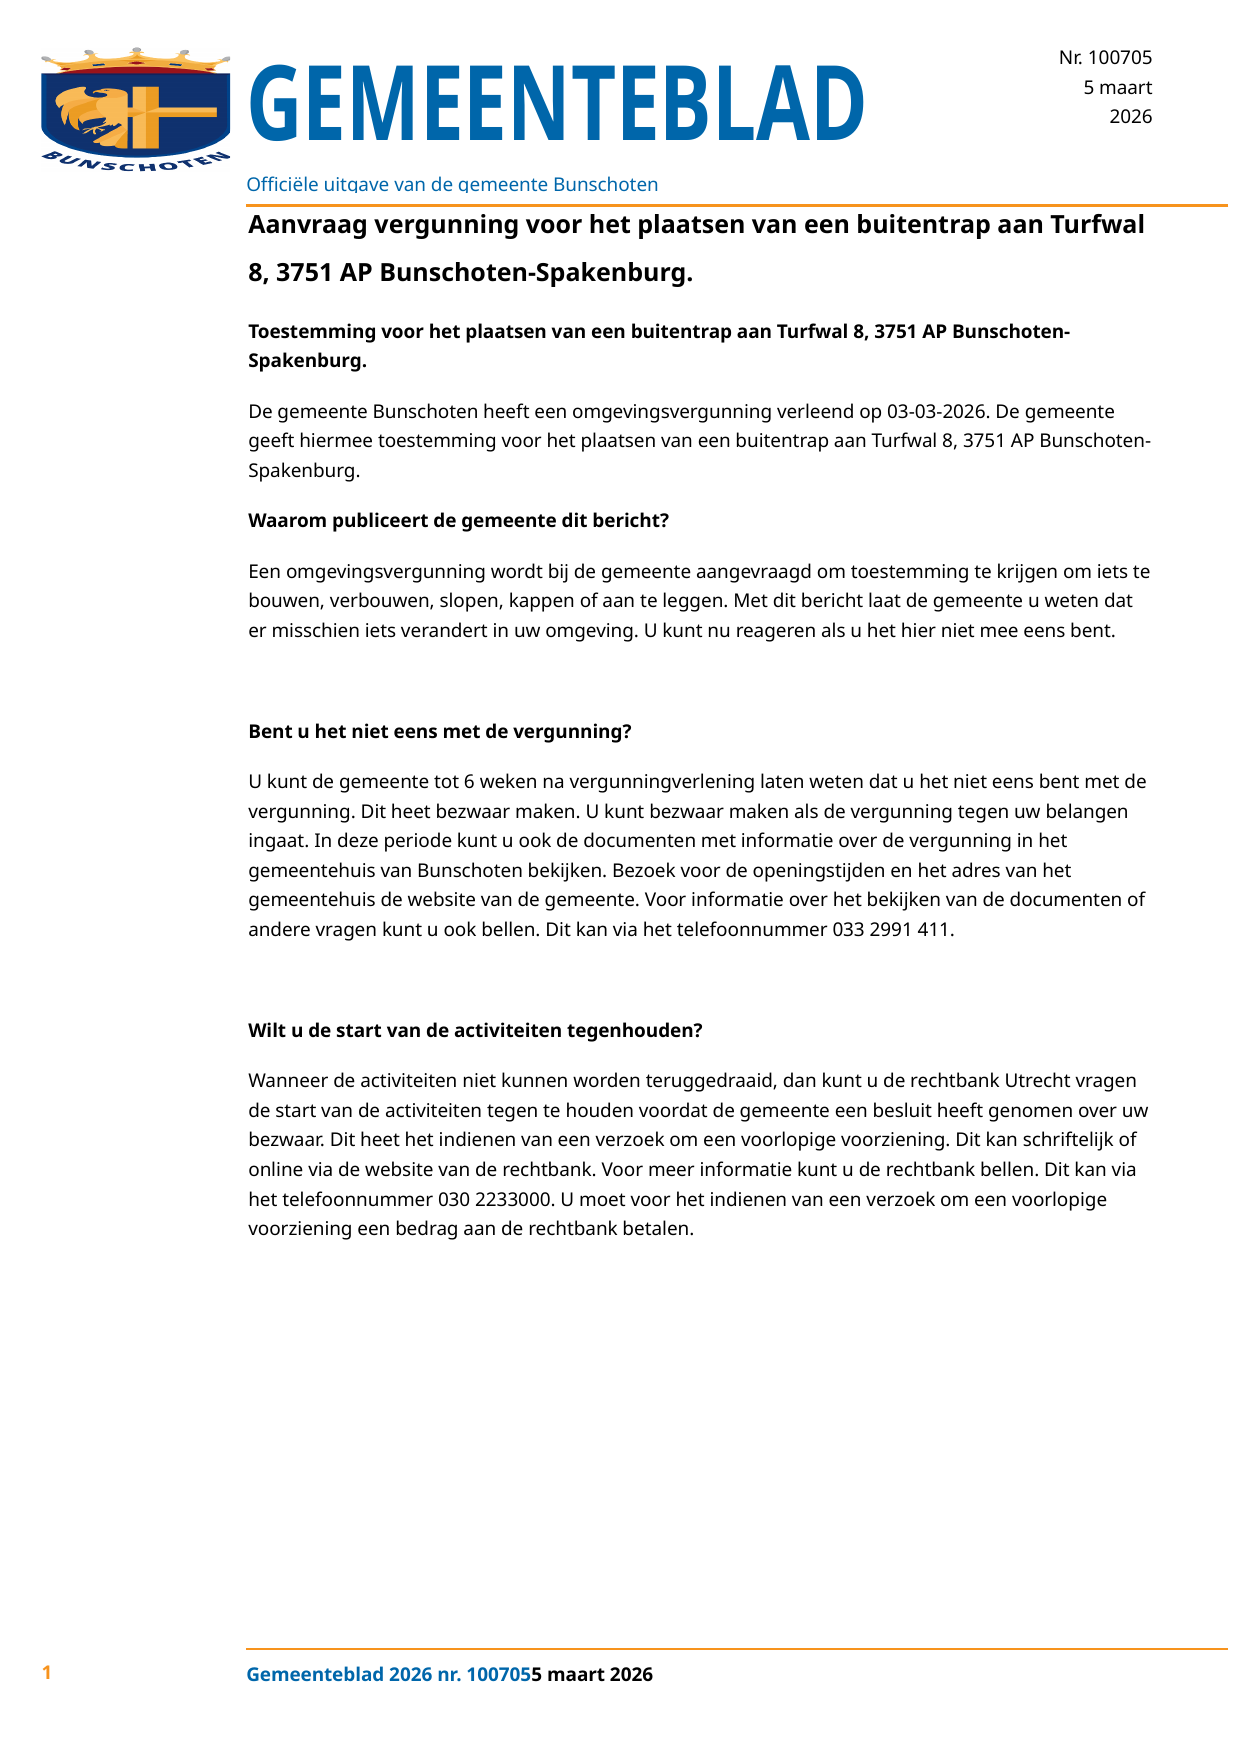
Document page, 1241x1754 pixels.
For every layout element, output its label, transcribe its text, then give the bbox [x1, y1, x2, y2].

text U kunt de gemeente tot 6 weken na vergunningverlening laten weten dat u het niet eens bent met de vergunning. Dit heet bezwaar maken. U kunt bezwaar maken als de vergunning tegen uw belangen ingaat. In deze periode kunt u ook de documenten met informatie over de vergunning in het gemeentehuis van Bunschoten bekijken. Bezoek voor de openingstijden en het adres van het gemeentehuis de website van de gemeente. Voor informatie over het bekijken van de documenten of andere vragen kunt u ook bellen. Dit kan via het telefoonnummer 033 2991 411. [248, 768, 1152, 942]
text Bent u het niet eens met de vergunning? [248, 718, 1152, 744]
text De gemeente Bunschoten heeft een omgevingsvergunning verleend op 03-03-2026. De gemeente geeft hiermee toestemming voor het plaatsen van een buitentrap aan Turfwal 8, 3751 AP Bunschoten-Spakenburg. [248, 398, 1152, 483]
text Wilt u de start van de activiteiten tegenhouden? [248, 1017, 1152, 1043]
text Een omgevingsvergunning wordt bij de gemeente aangevraagd om toestemming te krijgen om iets te bouwen, verbouwen, slopen, kappen of aan te leggen. Met dit bericht laat de gemeente u weten dat er misschien iets verandert in uw omgeving. U kunt nu reageren als u het hier niet mee eens bent. [248, 558, 1152, 643]
picture [41, 47, 231, 172]
text Waarom publiceert de gemeente dit bericht? [248, 507, 1152, 533]
text Wanneer de activiteiten niet kunnen worden teruggedraaid, dan kunt u de rechtbank Utrecht vragen de start van de activiteiten tegen te houden voordat de gemeente een besluit heeft genomen over uw bezwaar. Dit heet het indienen van een verzoek om een voorlopige voorziening. Dit kan schriftelijk of online via de website van de rechtbank. Voor meer informatie kunt u de rechtbank bellen. Dit kan via het telefoonnummer 030 2233000. U moet voor het indienen van een verzoek om een voorlopige voorziening een bedrag aan de rechtbank betalen. [248, 1067, 1152, 1241]
text Toestemming voor het plaatsen van een buitentrap aan Turfwal 8, 3751 AP Bunschoten-Spakenburg. [248, 318, 1152, 373]
text Aanvraag vergunning voor het plaatsen van een buitentrap aan Turfwal 8, 3751 AP Bunschoten-Spakenburg. [248, 207, 1152, 288]
